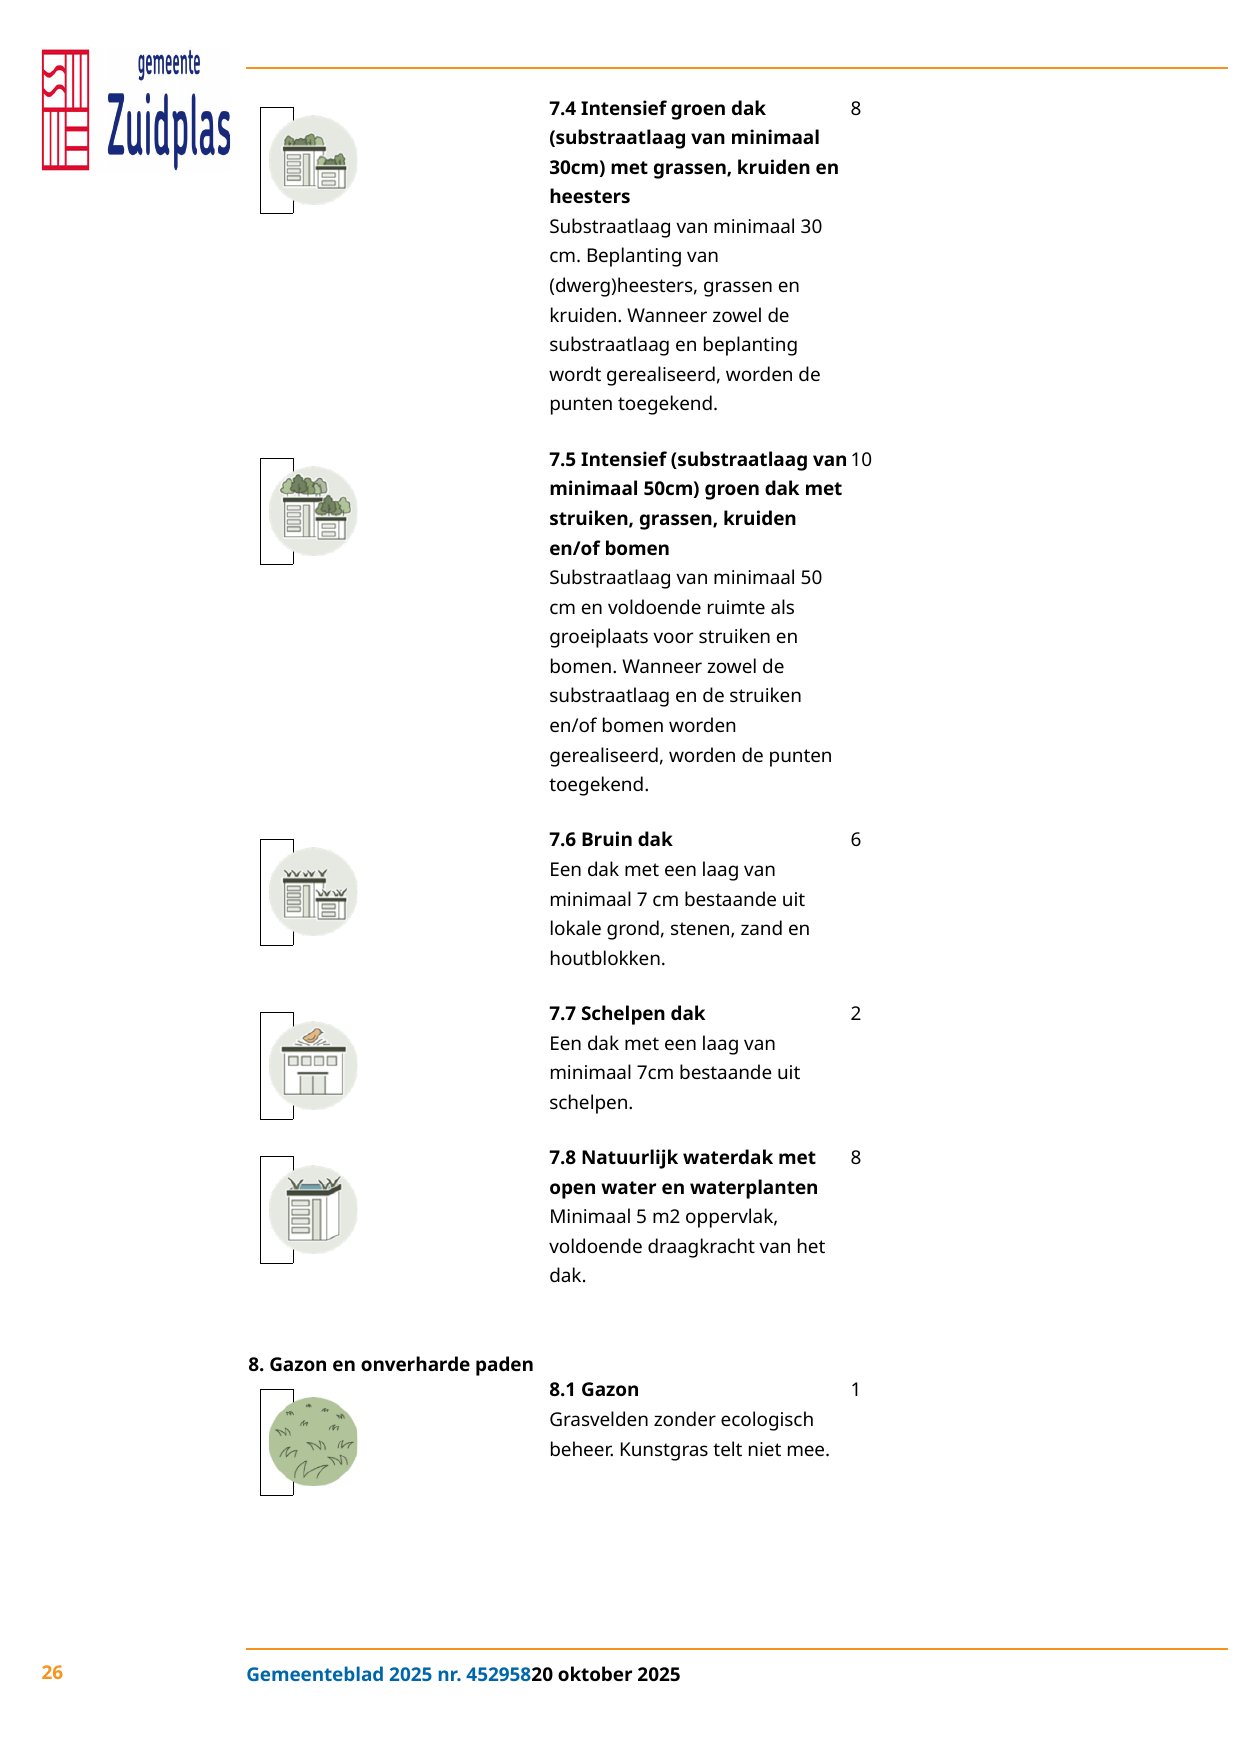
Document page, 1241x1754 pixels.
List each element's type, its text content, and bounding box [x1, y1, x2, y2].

table_cell 8 [850, 95, 1152, 446]
table_cell 7.6 Bruin dak Een dak met een laag van minimaal 7 cm bestaande uit lokale grond, stenen, zand en houtblokken. [549, 827, 850, 1000]
picture [268, 847, 358, 936]
picture [268, 1165, 358, 1254]
table_cell [261, 1390, 293, 1397]
picture [268, 115, 358, 205]
table_cell [261, 1398, 293, 1495]
picture [268, 1021, 358, 1110]
table_cell 10 [850, 446, 1152, 827]
picture [268, 466, 358, 556]
table_cell [248, 1000, 549, 1144]
table_cell 6 [850, 827, 1152, 1000]
table_header 8. Gazon en onverharde paden [248, 1351, 1152, 1377]
table_cell [261, 840, 293, 847]
table_cell [248, 1144, 549, 1318]
table_cell 7.5 Intensief (substraatlaag van minimaal 50cm) groen dak met struiken, grassen, kruiden en/of bomen Substraatlaag van minimaal 50 cm en voldoende ruimte als groeiplaats voor struiken en bomen. Wanneer zowel de substraatlaag en de struiken en/of bomen worden gerealiseerd, worden de punten toegekend. [549, 446, 850, 827]
table_cell [248, 827, 549, 847]
picture [268, 1397, 358, 1486]
table_cell 8.1 Gazon Grasvelden zonder ecologisch beheer. Kunstgras telt niet mee. [549, 1377, 850, 1512]
table_cell 7.7 Schelpen dak Een dak met een laag van minimaal 7cm bestaande uit schelpen. [549, 1000, 850, 1144]
table_cell [261, 848, 293, 945]
table_cell [248, 1398, 549, 1512]
table_cell 7.4 Intensief groen dak (substraatlaag van minimaal 30cm) met grassen, kruiden en heesters Substraatlaag van minimaal 30 cm. Beplanting van (dwerg)heesters, grassen en kruiden. Wanneer zowel de substraatlaag en beplanting wordt gerealiseerd, worden de punten toegekend. [549, 95, 850, 446]
table_cell [248, 848, 549, 1000]
table_cell 7.8 Natuurlijk waterdak met open water en waterplanten Minimaal 5 m2 oppervlak, voldoende draagkracht van het dak. [549, 1144, 850, 1318]
table_cell 2 [850, 1000, 1152, 1144]
table_cell [248, 95, 549, 446]
table_cell [248, 1377, 549, 1397]
picture [41, 47, 231, 172]
table_cell 8 [850, 1144, 1152, 1318]
table_cell [248, 446, 549, 827]
table_cell 1 [850, 1377, 1152, 1512]
